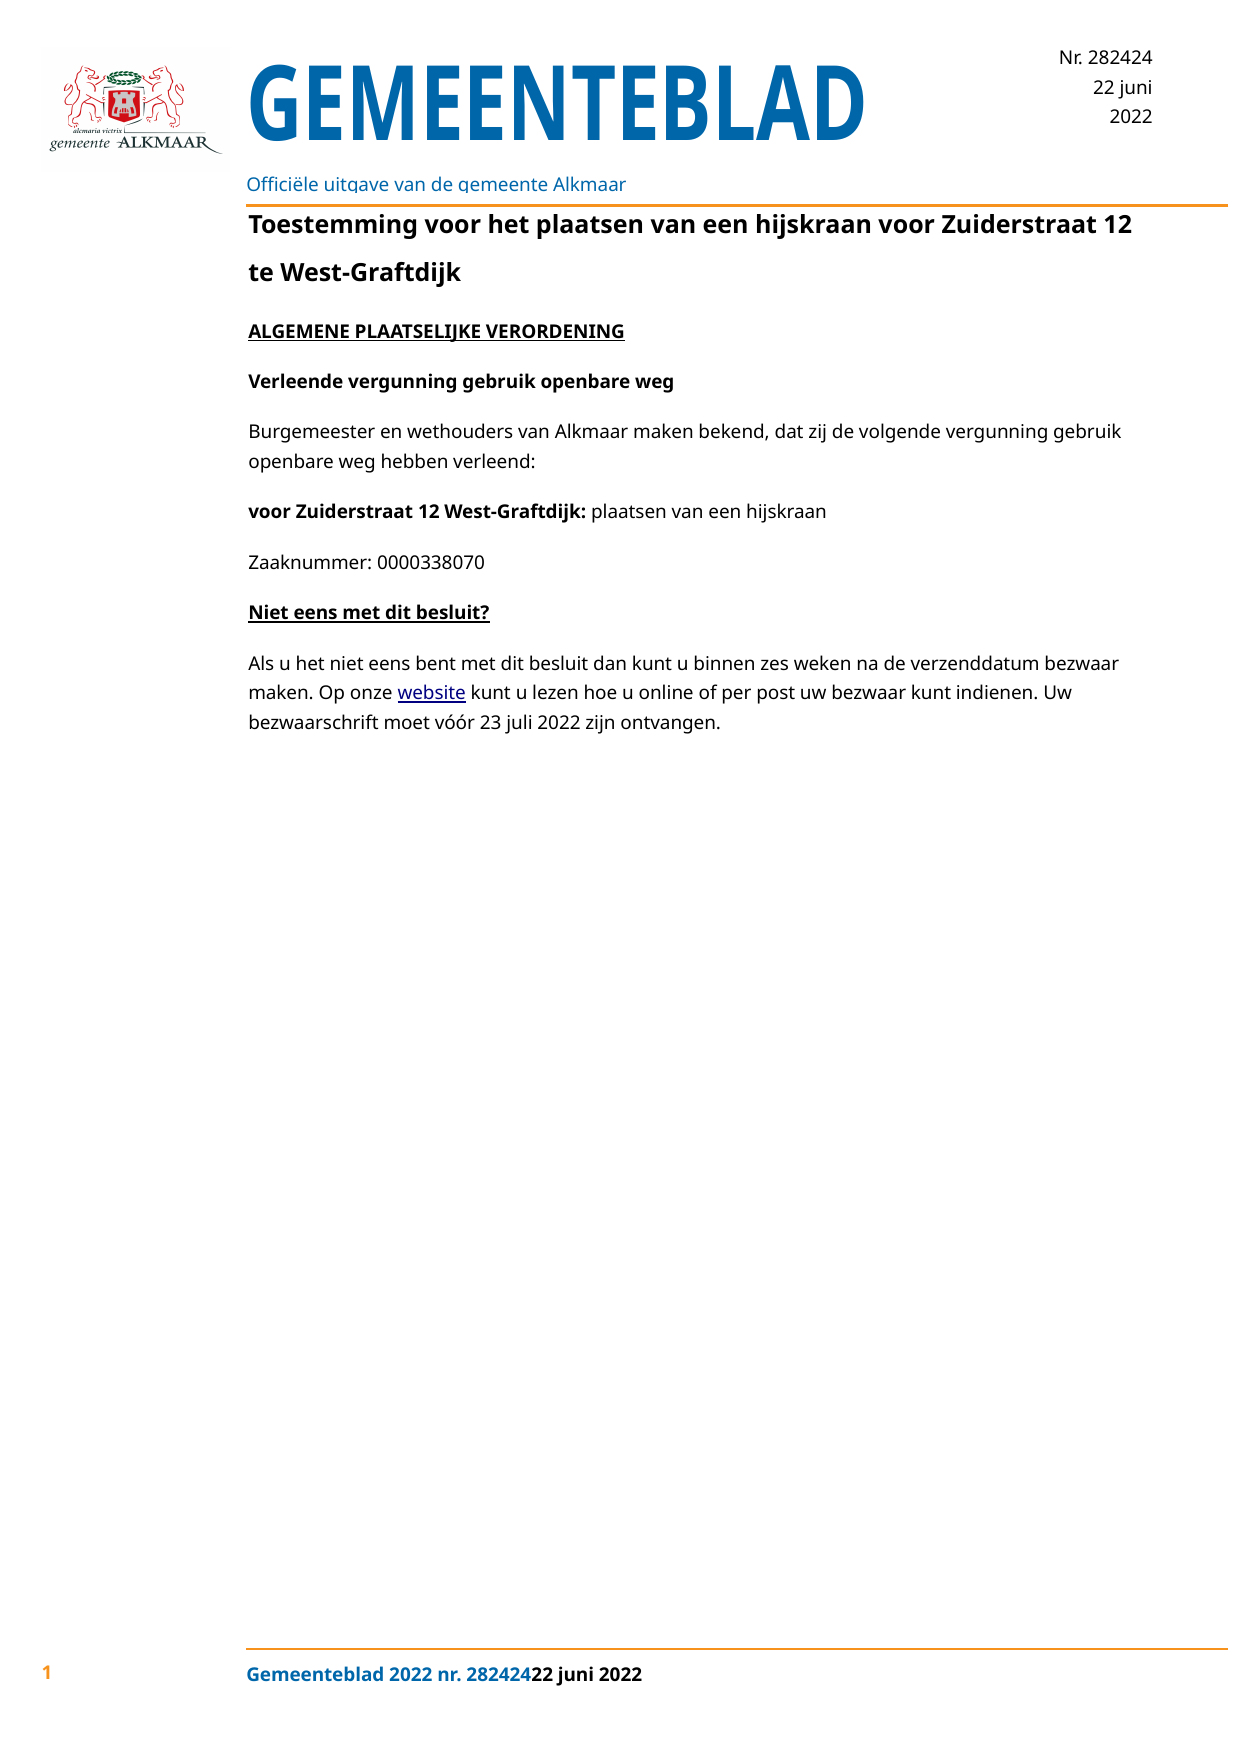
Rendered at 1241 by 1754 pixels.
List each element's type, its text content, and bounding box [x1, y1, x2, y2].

text Toestemming voor het plaatsen van een hijskraan voor Zuiderstraat 12 te West-Graftdijk [248, 207, 1152, 288]
text ALGEMENE PLAATSELIJKE VERORDENING [248, 318, 1152, 344]
text Verleende vergunning gebruik openbare weg [248, 368, 1152, 394]
picture [41, 47, 231, 172]
text Burgemeester en wethouders van Alkmaar maken bekend, dat zij de volgende vergunning gebruik openbare weg hebben verleend: [248, 419, 1152, 474]
text voor Zuiderstraat 12 West-Graftdijk: plaatsen van een hijskraan [248, 499, 1152, 524]
text Als u het niet eens bent met dit besluit dan kunt u binnen zes weken na de verzenddatum bezwaar maken. Op onze website kunt u lezen hoe u online of per post uw bezwaar kunt indienen. Uw bezwaarschrift moet vóór 23 juli 2022 zijn ontvangen. [248, 650, 1152, 735]
text Niet eens met dit besluit? [248, 599, 1152, 625]
text Zaaknummer: 0000338070 [248, 549, 1152, 575]
